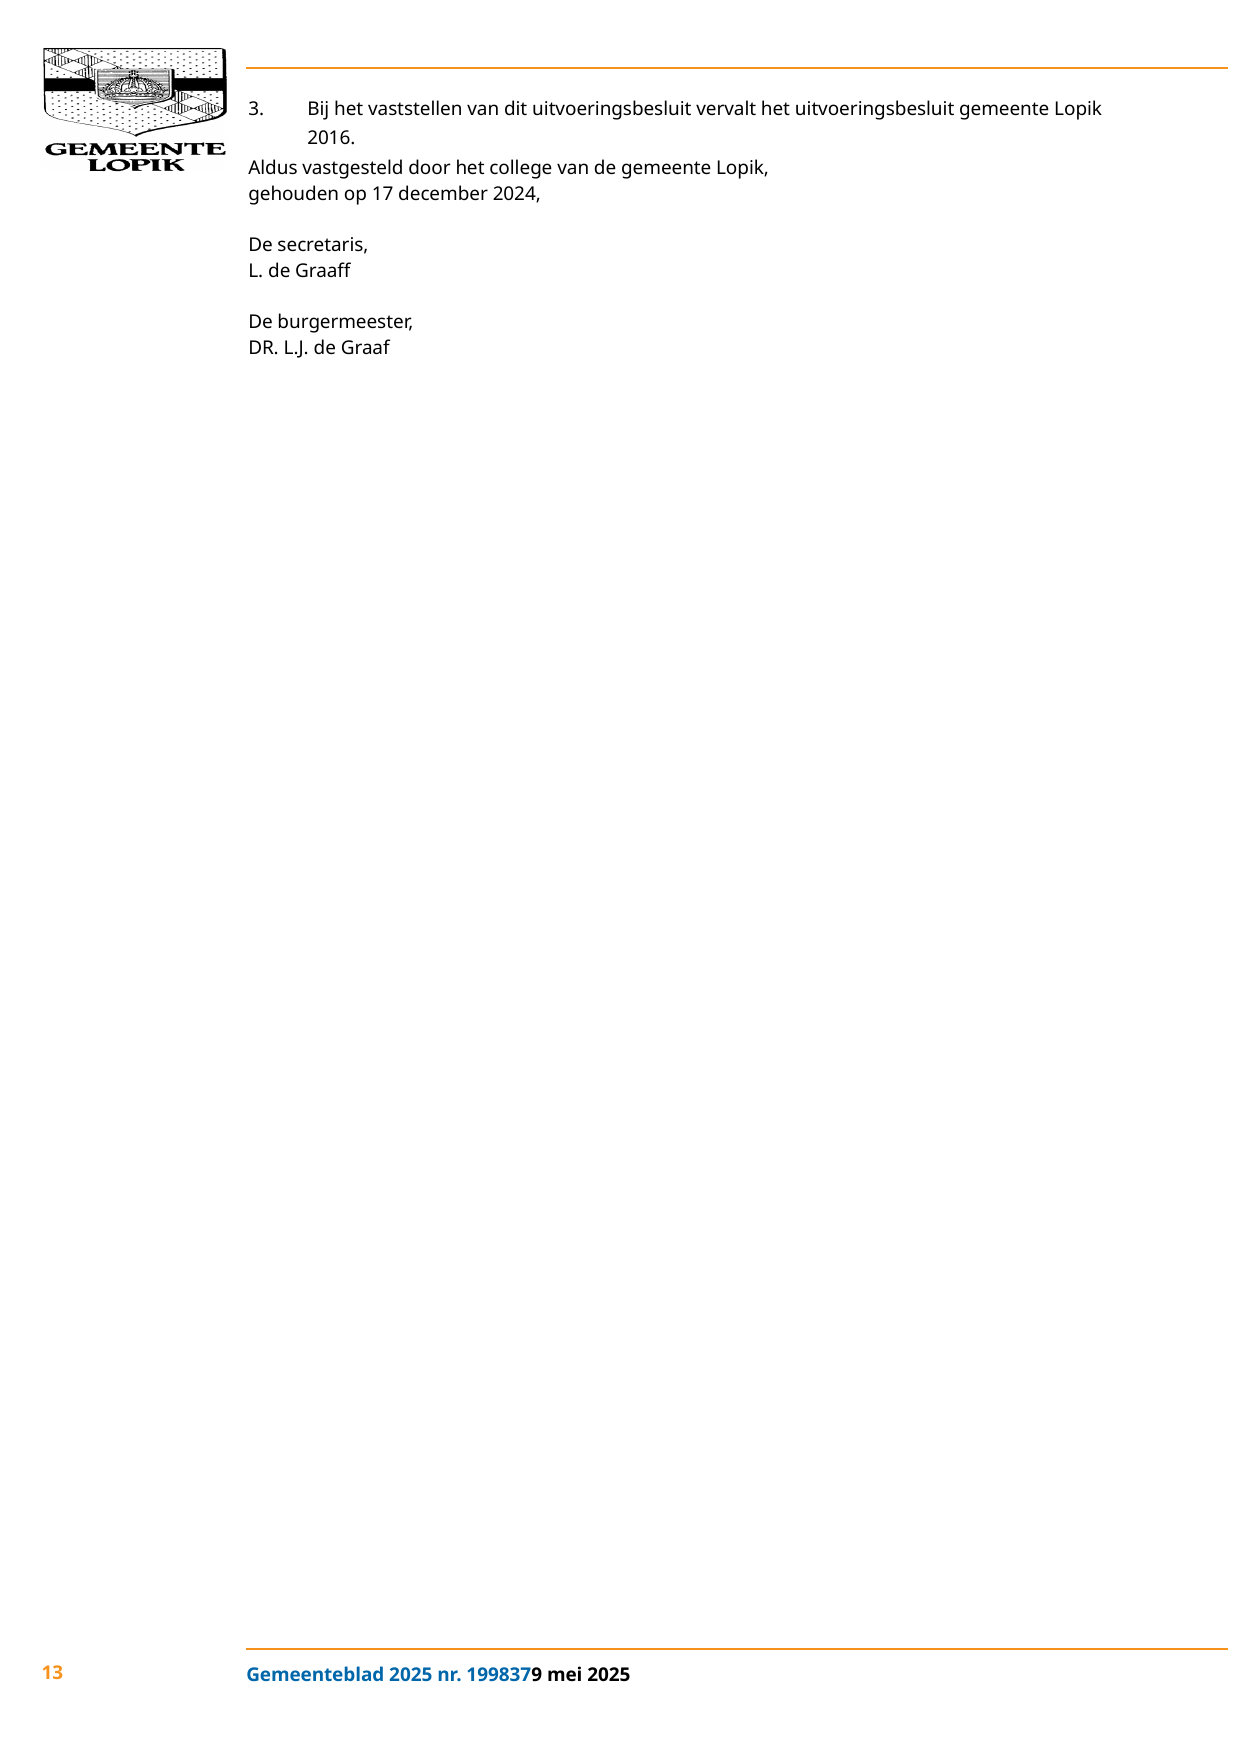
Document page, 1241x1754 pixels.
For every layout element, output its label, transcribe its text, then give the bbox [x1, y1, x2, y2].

text De burgermeester, [248, 308, 1152, 334]
text Aldus vastgesteld door het college van de gemeente Lopik, [248, 154, 1152, 180]
text L. de Graaff [248, 257, 1152, 283]
text De secretaris, [248, 231, 1152, 257]
text DR. L.J. de Graaf [248, 334, 1152, 360]
text gehouden op 17 december 2024, [248, 180, 1152, 205]
list Bij het vaststellen van dit uitvoeringsbesluit vervalt het uitvoeringsbesluit gemeente Lopik 2016. [248, 95, 1152, 150]
picture [41, 47, 231, 172]
